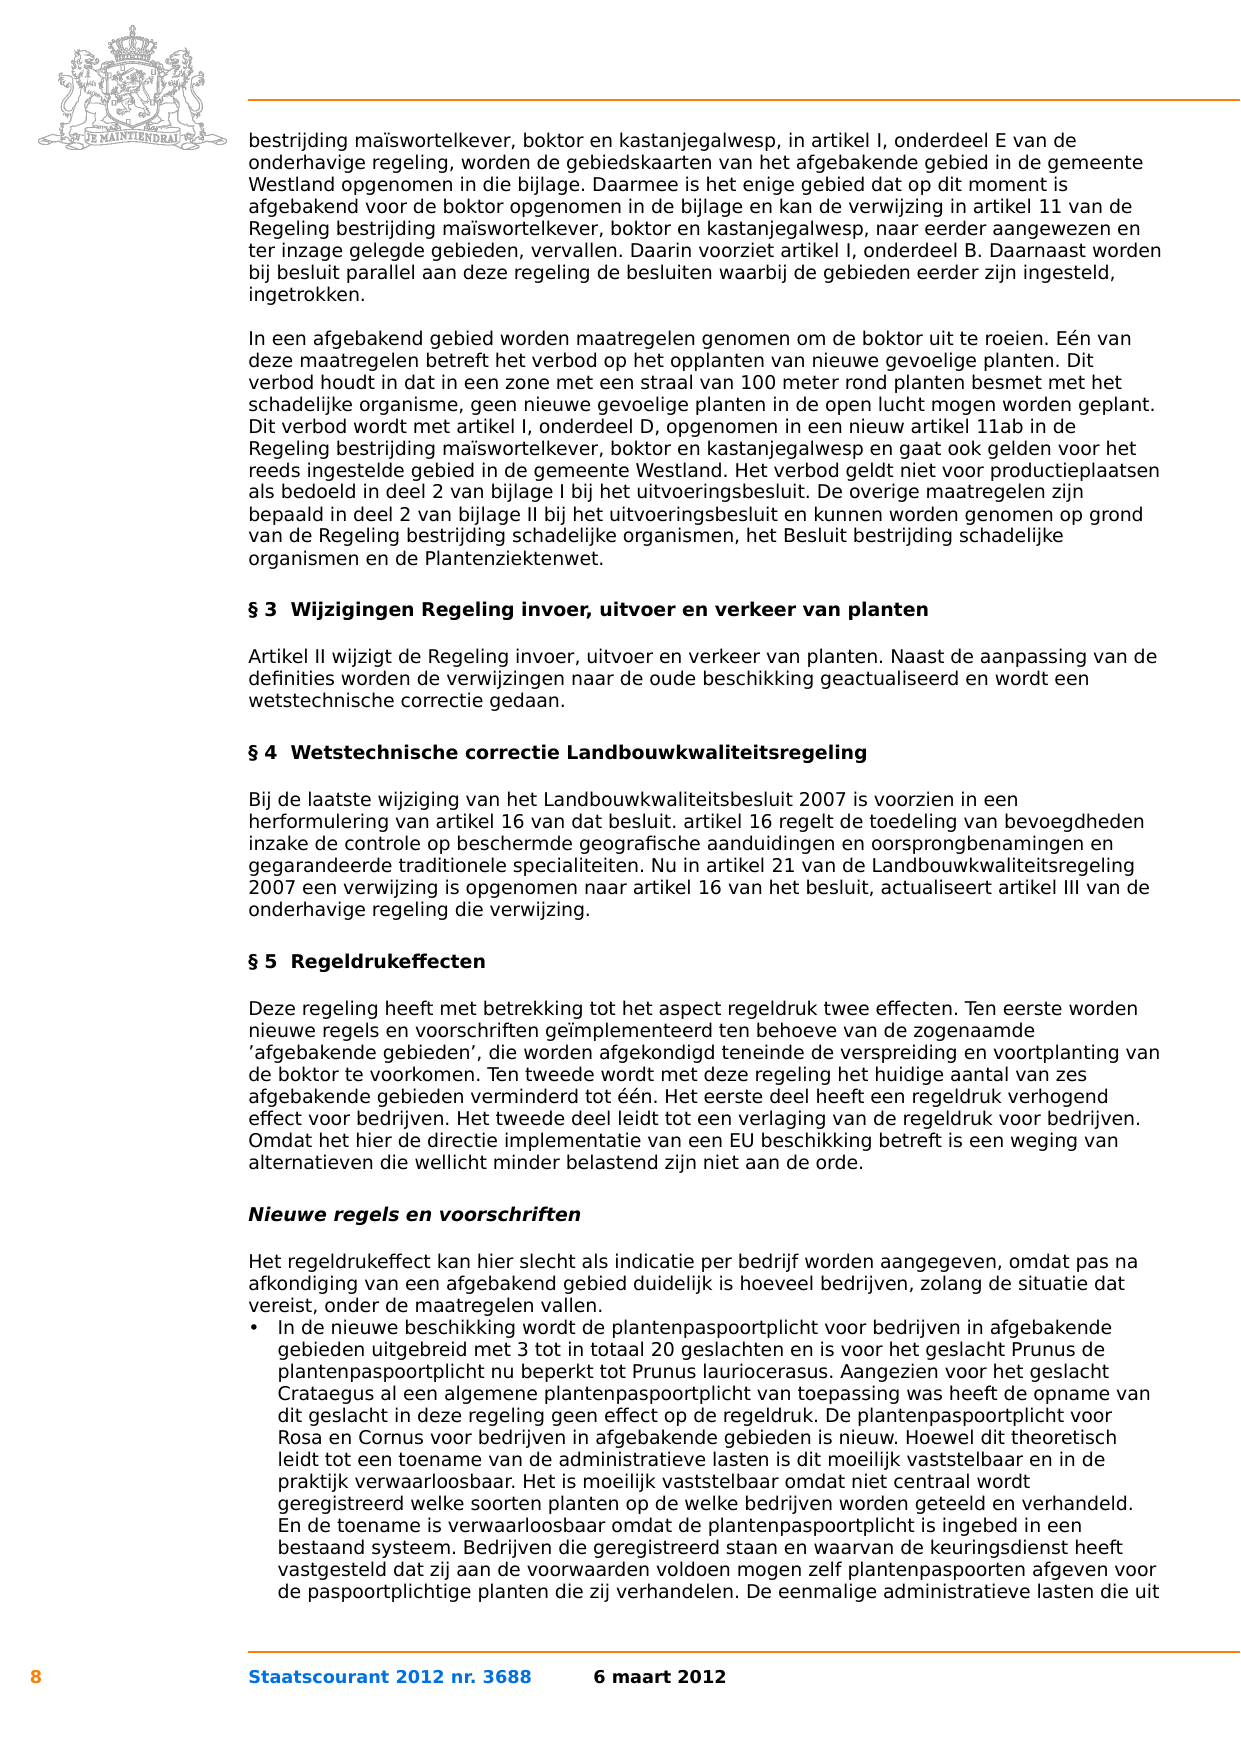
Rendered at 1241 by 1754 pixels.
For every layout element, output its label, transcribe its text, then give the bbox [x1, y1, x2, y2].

picture [38, 25, 227, 150]
text Bij de laatste wijziging van het Landbouwkwaliteitsbesluit 2007 is voorzien in een herformulering van artikel 16 van dat besluit. artikel 16 regelt de toedeling van bevoegdheden inzake de controle op beschermde geografische aanduidingen en oorsprongbenamingen en gegarandeerde traditionele specialiteiten. Nu in artikel 21 van de Landbouwkwaliteitsregeling 2007 een verwijzing is opgenomen naar artikel 16 van het besluit, actualiseert artikel III van de onderhavige regeling die verwijzing. [248, 789, 1163, 921]
subtitle § 3 Wijzigingen Regeling invoer, uitvoer en verkeer van planten [248, 599, 1163, 621]
text Het regeldrukeffect kan hier slecht als indicatie per bedrijf worden aangegeven, omdat pas na afkondiging van een afgebakend gebied duidelijk is hoeveel bedrijven, zolang de situatie dat vereist, onder de maatregelen vallen. [248, 1251, 1163, 1317]
subtitle Nieuwe regels en voorschriften [248, 1204, 1163, 1226]
subtitle § 5 Regeldrukeffecten [248, 951, 1163, 973]
text • In de nieuwe beschikking wordt de plantenpaspoortplicht voor bedrijven in afgebakende gebieden uitgebreid met 3 tot in totaal 20 geslachten en is voor het geslacht Prunus de plantenpaspoortplicht nu beperkt tot Prunus lauriocerasus. Aangezien voor het geslacht Crataegus al een algemene plantenpaspoortplicht van toepassing was heeft de opname van dit geslacht in deze regeling geen effect op de regeldruk. De plantenpaspoortplicht voor Rosa en Cornus voor bedrijven in afgebakende gebieden is nieuw. Hoewel dit theoretisch leidt tot een toename van de administratieve lasten is dit moeilijk vaststelbaar en in de praktijk verwaarloosbaar. Het is moeilijk vaststelbaar omdat niet centraal wordt geregistreerd welke soorten planten op de welke bedrijven worden geteeld en verhandeld. En de toename is verwaarloosbaar omdat de plantenpaspoortplicht is ingebed in een bestaand systeem. Bedrijven die geregistreerd staan en waarvan de keuringsdienst heeft vastgesteld dat zij aan de voorwaarden voldoen mogen zelf plantenpaspoorten afgeven voor de paspoortplichtige planten die zij verhandelen. De eenmalige administratieve lasten die uit [248, 1317, 1163, 1603]
text bestrijding maïswortelkever, boktor en kastanjegalwesp, in artikel I, onderdeel E van de onderhavige regeling, worden de gebiedskaarten van het afgebakende gebied in de gemeente Westland opgenomen in die bijlage. Daarmee is het enige gebied dat op dit moment is afgebakend voor de boktor opgenomen in de bijlage en kan de verwijzing in artikel 11 van de Regeling bestrijding maïswortelkever, boktor en kastanjegalwesp, naar eerder aangewezen en ter inzage gelegde gebieden, vervallen. Daarin voorziet artikel I, onderdeel B. Daarnaast worden bij besluit parallel aan deze regeling de besluiten waarbij de gebieden eerder zijn ingesteld, ingetrokken. [248, 130, 1163, 306]
text In een afgebakend gebied worden maatregelen genomen om de boktor uit te roeien. Eén van deze maatregelen betreft het verbod op het opplanten van nieuwe gevoelige planten. Dit verbod houdt in dat in een zone met een straal van 100 meter rond planten besmet met het schadelijke organisme, geen nieuwe gevoelige planten in de open lucht mogen worden geplant. Dit verbod wordt met artikel I, onderdeel D, opgenomen in een nieuw artikel 11ab in de Regeling bestrijding maïswortelkever, boktor en kastanjegalwesp en gaat ook gelden voor het reeds ingestelde gebied in de gemeente Westland. Het verbod geldt niet voor productieplaatsen als bedoeld in deel 2 van bijlage I bij het uitvoeringsbesluit. De overige maatregelen zijn bepaald in deel 2 van bijlage II bij het uitvoeringsbesluit en kunnen worden genomen op grond van de Regeling bestrijding schadelijke organismen, het Besluit bestrijding schadelijke organismen en de Plantenziektenwet. [248, 328, 1163, 569]
text Artikel II wijzigt de Regeling invoer, uitvoer en verkeer van planten. Naast de aanpassing van de definities worden de verwijzingen naar de oude beschikking geactualiseerd en wordt een wetstechnische correctie gedaan. [248, 646, 1163, 712]
text Deze regeling heeft met betrekking tot het aspect regeldruk twee effecten. Ten eerste worden nieuwe regels en voorschriften geïmplementeerd ten behoeve van de zogenaamde ’afgebakende gebieden’, die worden afgekondigd teneinde de verspreiding en voortplanting van de boktor te voorkomen. Ten tweede wordt met deze regeling het huidige aantal van zes afgebakende gebieden verminderd tot één. Het eerste deel heeft een regeldruk verhogend effect voor bedrijven. Het tweede deel leidt tot een verlaging van de regeldruk voor bedrijven. Omdat het hier de directie implementatie van een EU beschikking betreft is een weging van alternatieven die wellicht minder belastend zijn niet aan de orde. [248, 998, 1163, 1174]
subtitle § 4 Wetstechnische correctie Landbouwkwaliteitsregeling [248, 742, 1163, 764]
